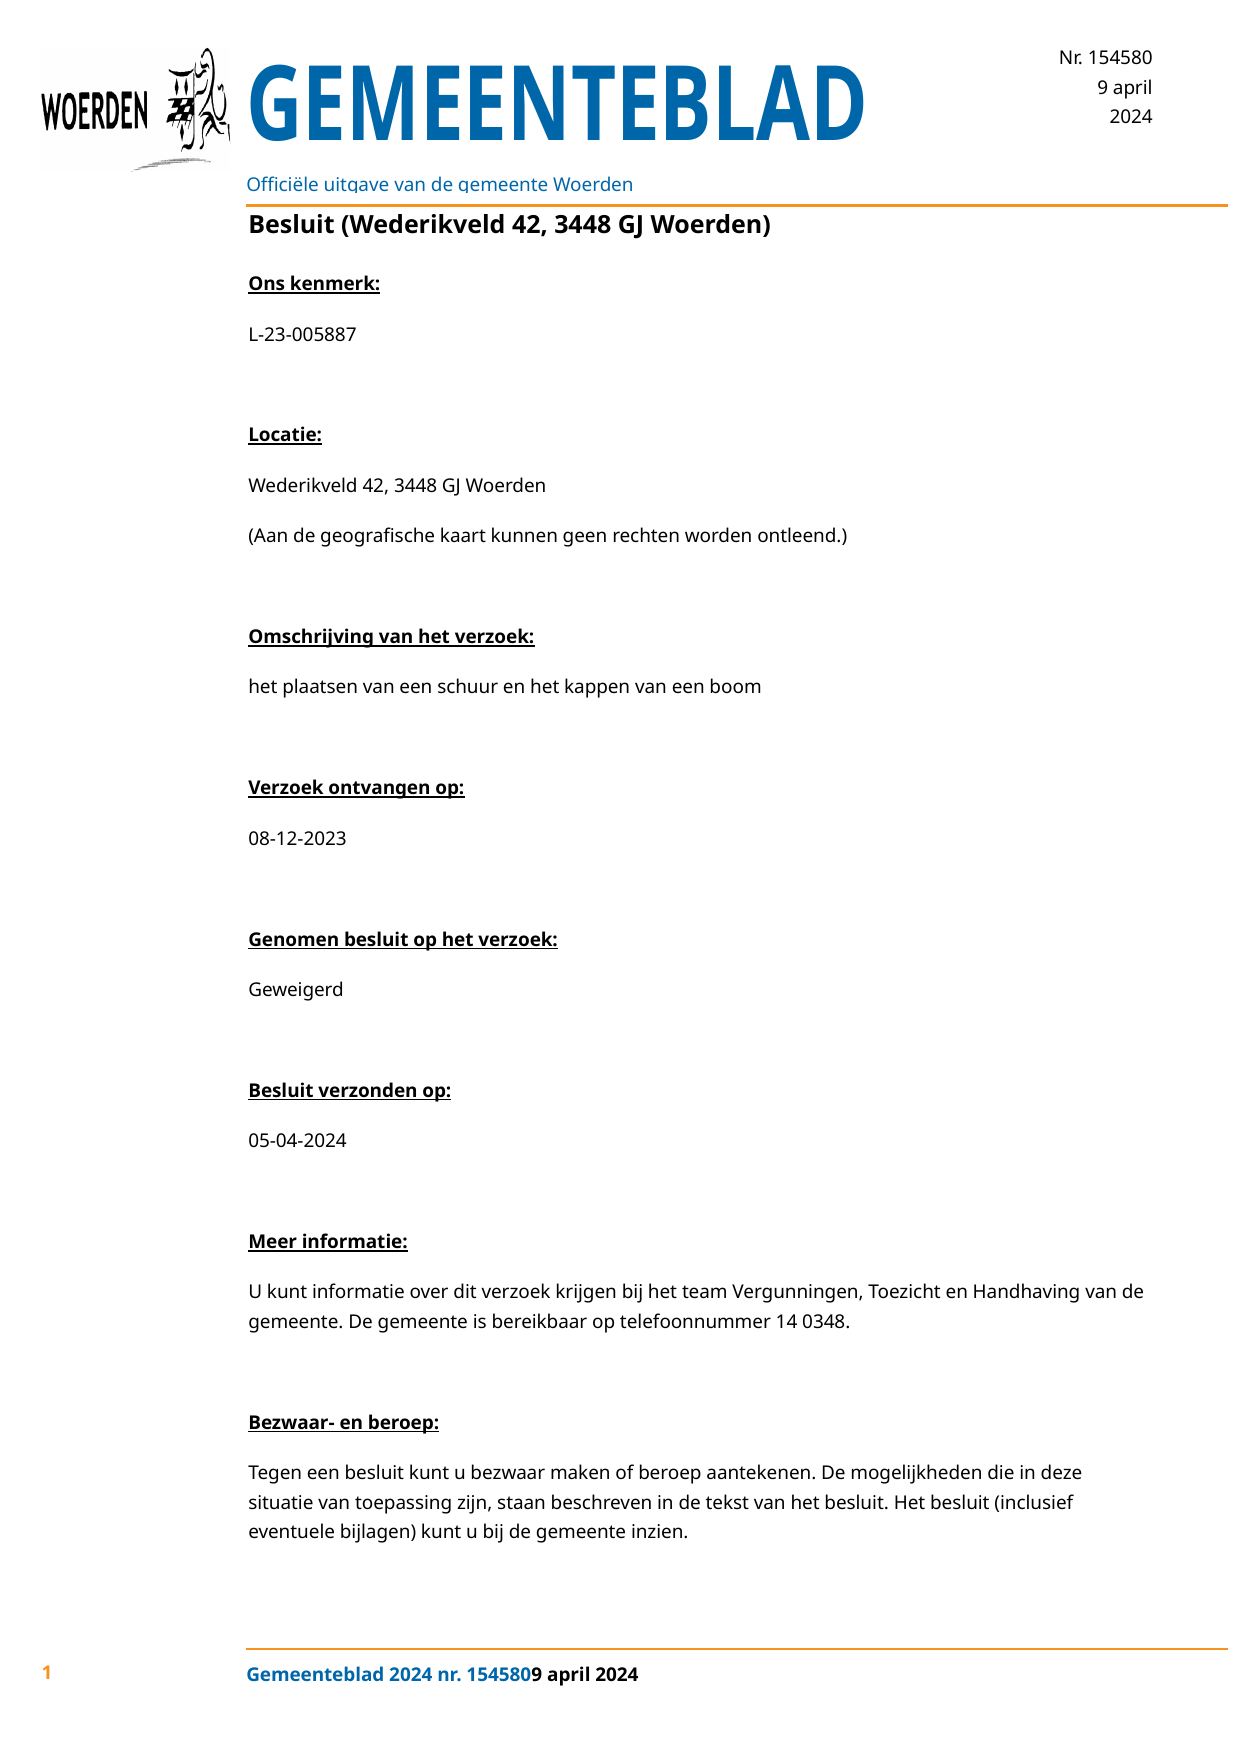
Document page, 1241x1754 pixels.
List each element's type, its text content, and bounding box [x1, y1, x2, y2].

picture [41, 47, 231, 172]
text Omschrijving van het verzoek: [248, 623, 1152, 649]
text Geweigerd [248, 976, 1152, 1002]
text Bezwaar- en beroep: [248, 1409, 1152, 1435]
text Meer informatie: [248, 1228, 1152, 1254]
text (Aan de geografische kaart kunnen geen rechten worden ontleend.) [248, 522, 1152, 548]
text Besluit verzonden op: [248, 1077, 1152, 1103]
text Tegen een besluit kunt u bezwaar maken of beroep aantekenen. De mogelijkheden die in deze situatie van toepassing zijn, staan beschreven in de tekst van het besluit. Het besluit (inclusief eventuele bijlagen) kunt u bij de gemeente inzien. [248, 1459, 1152, 1544]
text 08-12-2023 [248, 825, 1152, 851]
text Verzoek ontvangen op: [248, 774, 1152, 800]
text Locatie: [248, 422, 1152, 447]
text U kunt informatie over dit verzoek krijgen bij het team Vergunningen, Toezicht en Handhaving van de gemeente. De gemeente is bereikbaar op telefoonnummer 14 0348. [248, 1279, 1152, 1334]
text 05-04-2024 [248, 1127, 1152, 1153]
text Genomen besluit op het verzoek: [248, 926, 1152, 951]
text Wederikveld 42, 3448 GJ Woerden [248, 472, 1152, 498]
text het plaatsen van een schuur en het kappen van een boom [248, 674, 1152, 699]
text Ons kenmerk: [248, 270, 1152, 296]
text L-23-005887 [248, 321, 1152, 346]
text Besluit (Wederikveld 42, 3448 GJ Woerden) [248, 207, 1152, 241]
